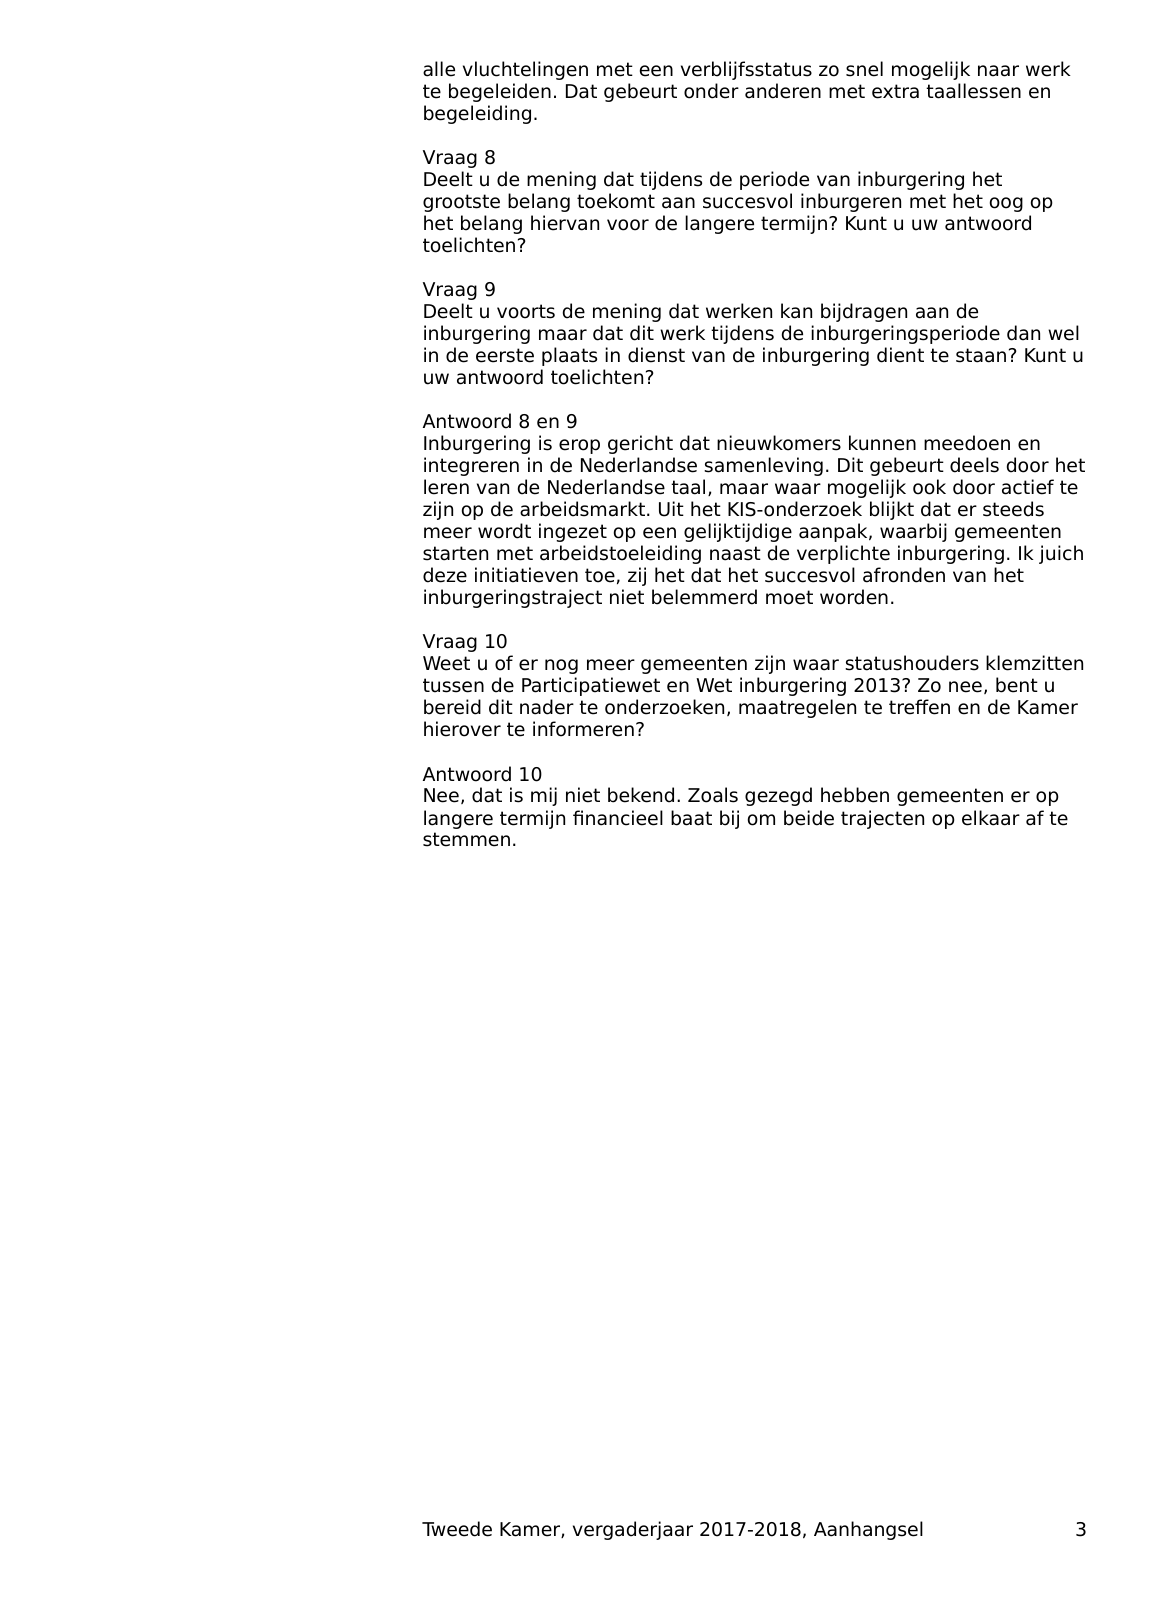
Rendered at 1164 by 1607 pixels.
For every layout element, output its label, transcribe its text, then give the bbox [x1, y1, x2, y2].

text Vraag 10 [422, 631, 1087, 653]
text Weet u of er nog meer gemeenten zijn waar statushouders klemzitten tussen de Participatiewet en Wet inburgering 2013? Zo nee, bent u bereid dit nader te onderzoeken, maatregelen te treffen en de Kamer hierover te informeren? [422, 653, 1087, 741]
text alle vluchtelingen met een verblijfsstatus zo snel mogelijk naar werk te begeleiden. Dat gebeurt onder anderen met extra taallessen en begeleiding. [422, 59, 1087, 125]
text Deelt u voorts de mening dat werken kan bijdragen aan de inburgering maar dat dit werk tijdens de inburgeringsperiode dan wel in de eerste plaats in dienst van de inburgering dient te staan? Kunt u uw antwoord toelichten? [422, 301, 1087, 389]
text Vraag 9 [422, 279, 1087, 301]
text Vraag 8 [422, 147, 1087, 169]
text Antwoord 8 en 9 [422, 411, 1087, 433]
text Nee, dat is mij niet bekend. Zoals gezegd hebben gemeenten er op langere termijn financieel baat bij om beide trajecten op elkaar af te stemmen. [422, 785, 1087, 851]
text Antwoord 10 [422, 763, 1087, 785]
text Deelt u de mening dat tijdens de periode van inburgering het grootste belang toekomt aan succesvol inburgeren met het oog op het belang hiervan voor de langere termijn? Kunt u uw antwoord toelichten? [422, 169, 1087, 257]
text Inburgering is erop gericht dat nieuwkomers kunnen meedoen en integreren in de Nederlandse samenleving. Dit gebeurt deels door het leren van de Nederlandse taal, maar waar mogelijk ook door actief te zijn op de arbeidsmarkt. Uit het KIS-onderzoek blijkt dat er steeds meer wordt ingezet op een gelijktijdige aanpak, waarbij gemeenten starten met arbeidstoeleiding naast de verplichte inburgering. Ik juich deze initiatieven toe, zij het dat het succesvol afronden van het inburgeringstraject niet belemmerd moet worden. [422, 433, 1087, 609]
